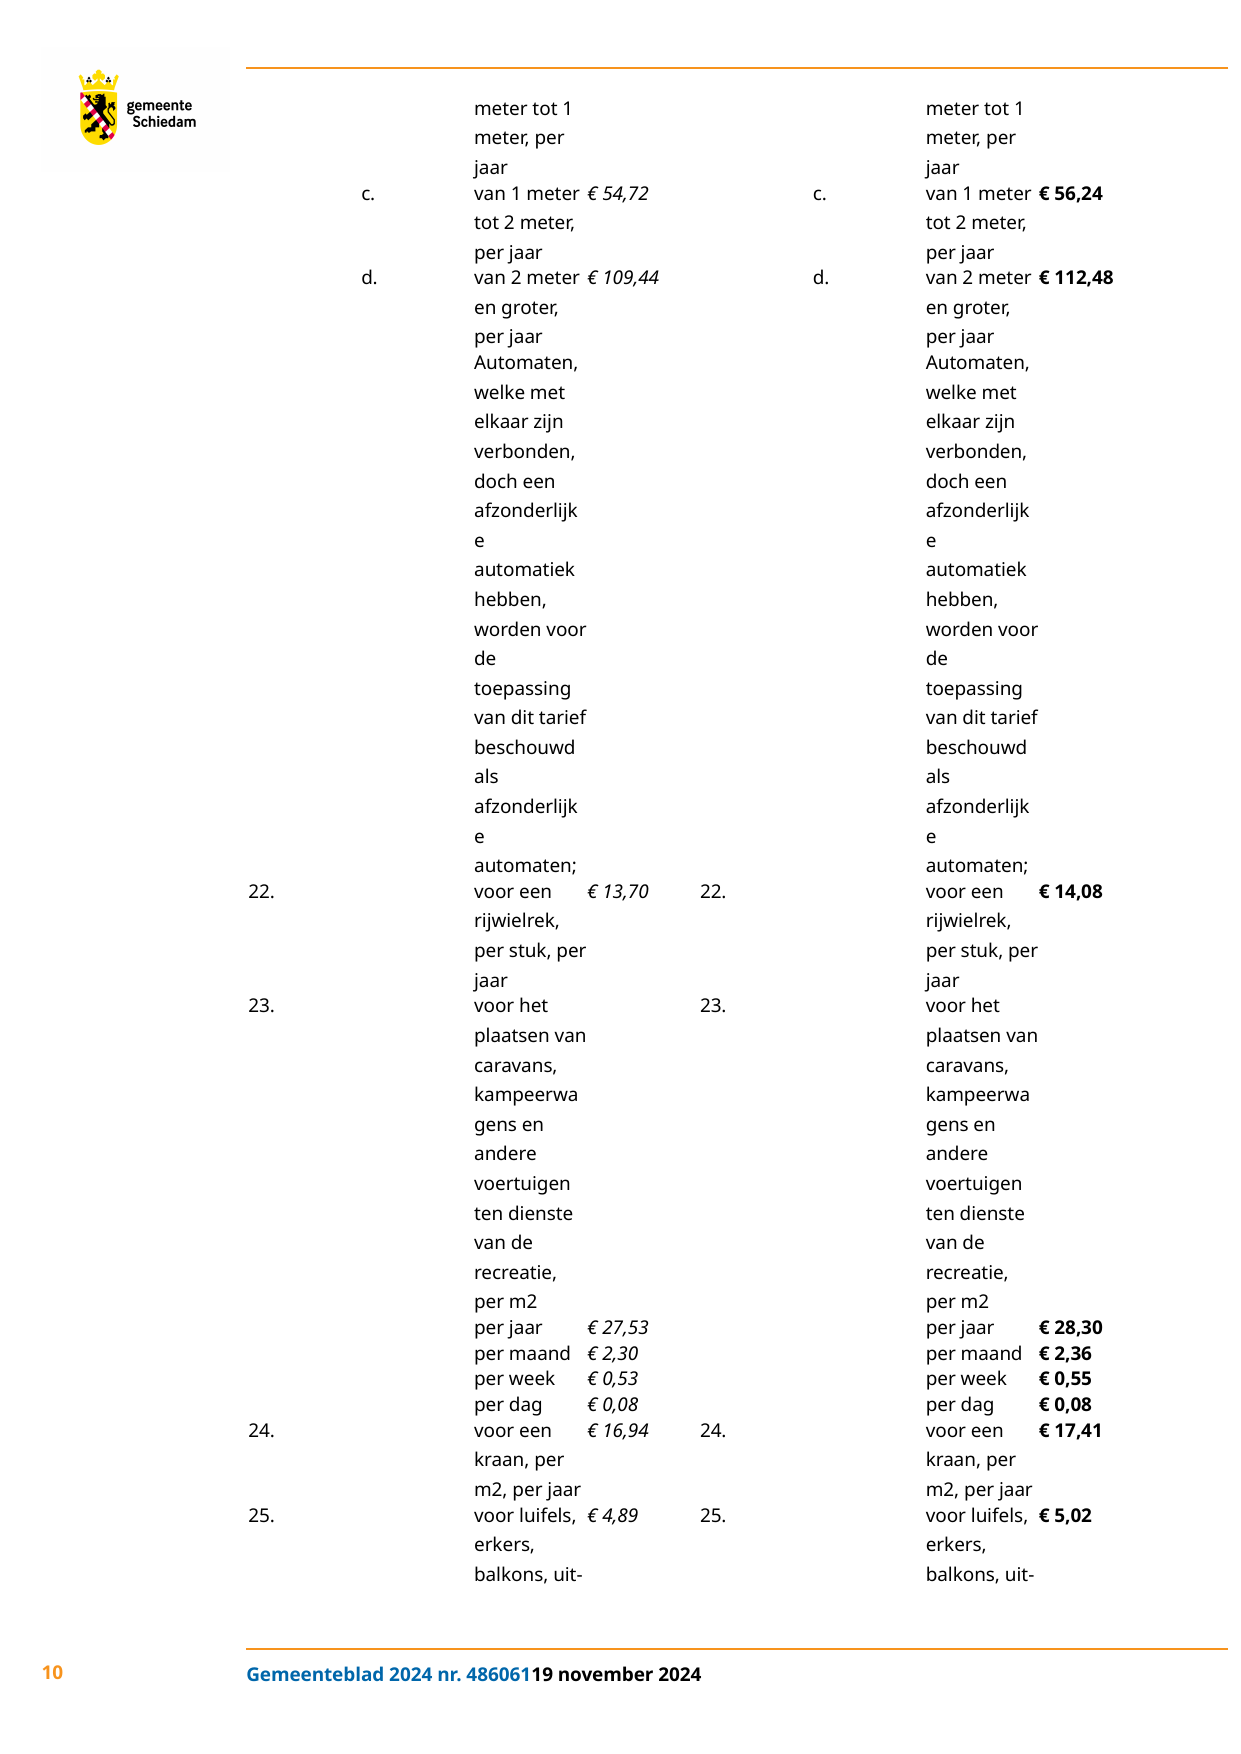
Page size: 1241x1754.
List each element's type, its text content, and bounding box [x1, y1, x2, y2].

table_cell c. [361, 180, 474, 264]
table_cell per week [474, 1366, 587, 1391]
table_cell Automaten, welke met elkaar zijn verbonden, doch een afzonderlijke automatiek hebben, worden voor de toepassing van dit tarief beschouwd als afzonderlijke automaten; [474, 350, 587, 878]
table_cell voor het plaatsen van caravans, kampeerwagens en andere voertuigen ten dienste van de recreatie, per m2 [926, 993, 1038, 1314]
table_cell € 2,36 [1039, 1340, 1152, 1366]
table_cell [248, 350, 361, 878]
table_cell € 5,02 [1039, 1502, 1152, 1587]
table_cell € 27,53 [587, 1314, 700, 1340]
table_cell per dag [926, 1391, 1038, 1417]
table_cell [361, 878, 474, 993]
table_cell € 16,94 [587, 1417, 700, 1502]
table_cell d. [361, 265, 474, 349]
table_cell 23. [248, 993, 361, 1314]
table_cell [700, 1391, 813, 1417]
table_cell [361, 1417, 474, 1502]
table_cell [813, 1417, 926, 1502]
table_cell voor luifels, erkers, balkons, uit- [474, 1502, 587, 1587]
table_cell meter tot 1 meter, per jaar [926, 95, 1038, 180]
table_cell € 4,89 [587, 1502, 700, 1587]
table_cell Automaten, welke met elkaar zijn verbonden, doch een afzonderlijke automatiek hebben, worden voor de toepassing van dit tarief beschouwd als afzonderlijke automaten; [926, 350, 1038, 878]
table_cell per maand [474, 1340, 587, 1366]
table_cell [1039, 350, 1152, 878]
table_cell [361, 95, 474, 180]
table_cell 25. [248, 1502, 361, 1587]
table_cell [248, 1366, 361, 1391]
table_cell 22. [248, 878, 361, 993]
table_cell voor een rijwielrek, per stuk, per jaar [474, 878, 587, 993]
table_cell [248, 1340, 361, 1366]
table_cell c. [813, 180, 926, 264]
table_cell per jaar [474, 1314, 587, 1340]
table_cell [361, 1391, 474, 1417]
table_cell [700, 180, 813, 264]
table_cell [361, 1366, 474, 1391]
table_cell [361, 1314, 474, 1340]
table_cell 25. [700, 1502, 813, 1587]
table_cell € 17,41 [1039, 1417, 1152, 1502]
table_cell [587, 993, 700, 1314]
table_cell [813, 878, 926, 993]
table_cell [587, 350, 700, 878]
table_cell € 0,55 [1039, 1366, 1152, 1391]
table_cell per jaar [926, 1314, 1038, 1340]
table_cell per dag [474, 1391, 587, 1417]
table_cell [248, 95, 361, 180]
table_cell € 28,30 [1039, 1314, 1152, 1340]
table_cell [361, 993, 474, 1314]
table_cell € 0,08 [1039, 1391, 1152, 1417]
table_cell per maand [926, 1340, 1038, 1366]
table_cell € 13,70 [587, 878, 700, 993]
table_cell voor een kraan, per m2, per jaar [474, 1417, 587, 1502]
table_cell [813, 1366, 926, 1391]
table_cell [700, 1366, 813, 1391]
table_cell [248, 265, 361, 349]
table_cell [700, 95, 813, 180]
picture [41, 47, 231, 172]
table_cell [248, 180, 361, 264]
table_cell d. [813, 265, 926, 349]
table_cell [700, 265, 813, 349]
table_cell voor een kraan, per m2, per jaar [926, 1417, 1038, 1502]
table_cell [361, 1502, 474, 1587]
table_cell € 0,08 [587, 1391, 700, 1417]
table_cell [1039, 95, 1152, 180]
table_cell [813, 350, 926, 878]
table_cell van 1 meter tot 2 meter, per jaar [926, 180, 1038, 264]
table_cell [813, 993, 926, 1314]
table_cell € 112,48 [1039, 265, 1152, 349]
table_cell € 14,08 [1039, 878, 1152, 993]
table_cell 24. [248, 1417, 361, 1502]
table_cell [587, 95, 700, 180]
table_cell [248, 1314, 361, 1340]
table_cell van 2 meter en groter, per jaar [474, 265, 587, 349]
table_cell [813, 95, 926, 180]
table_cell [1039, 993, 1152, 1314]
table_cell 23. [700, 993, 813, 1314]
table_cell voor luifels, erkers, balkons, uit- [926, 1502, 1038, 1587]
table_cell [813, 1502, 926, 1587]
table_cell [813, 1340, 926, 1366]
table_cell [700, 350, 813, 878]
table_cell [700, 1340, 813, 1366]
table_cell voor het plaatsen van caravans, kampeerwagens en andere voertuigen ten dienste van de recreatie, per m2 [474, 993, 587, 1314]
table_cell van 2 meter en groter, per jaar [926, 265, 1038, 349]
table_cell € 2,30 [587, 1340, 700, 1366]
table_cell € 109,44 [587, 265, 700, 349]
table_cell meter tot 1 meter, per jaar [474, 95, 587, 180]
table_cell 22. [700, 878, 813, 993]
table_cell [248, 1391, 361, 1417]
table_cell [813, 1391, 926, 1417]
table_cell [700, 1314, 813, 1340]
table_cell € 56,24 [1039, 180, 1152, 264]
table_cell per week [926, 1366, 1038, 1391]
table_cell [361, 1340, 474, 1366]
table_cell € 0,53 [587, 1366, 700, 1391]
table_cell voor een rijwielrek, per stuk, per jaar [926, 878, 1038, 993]
table_cell € 54,72 [587, 180, 700, 264]
table_cell 24. [700, 1417, 813, 1502]
table_cell [813, 1314, 926, 1340]
table_cell van 1 meter tot 2 meter, per jaar [474, 180, 587, 264]
table_cell [361, 350, 474, 878]
